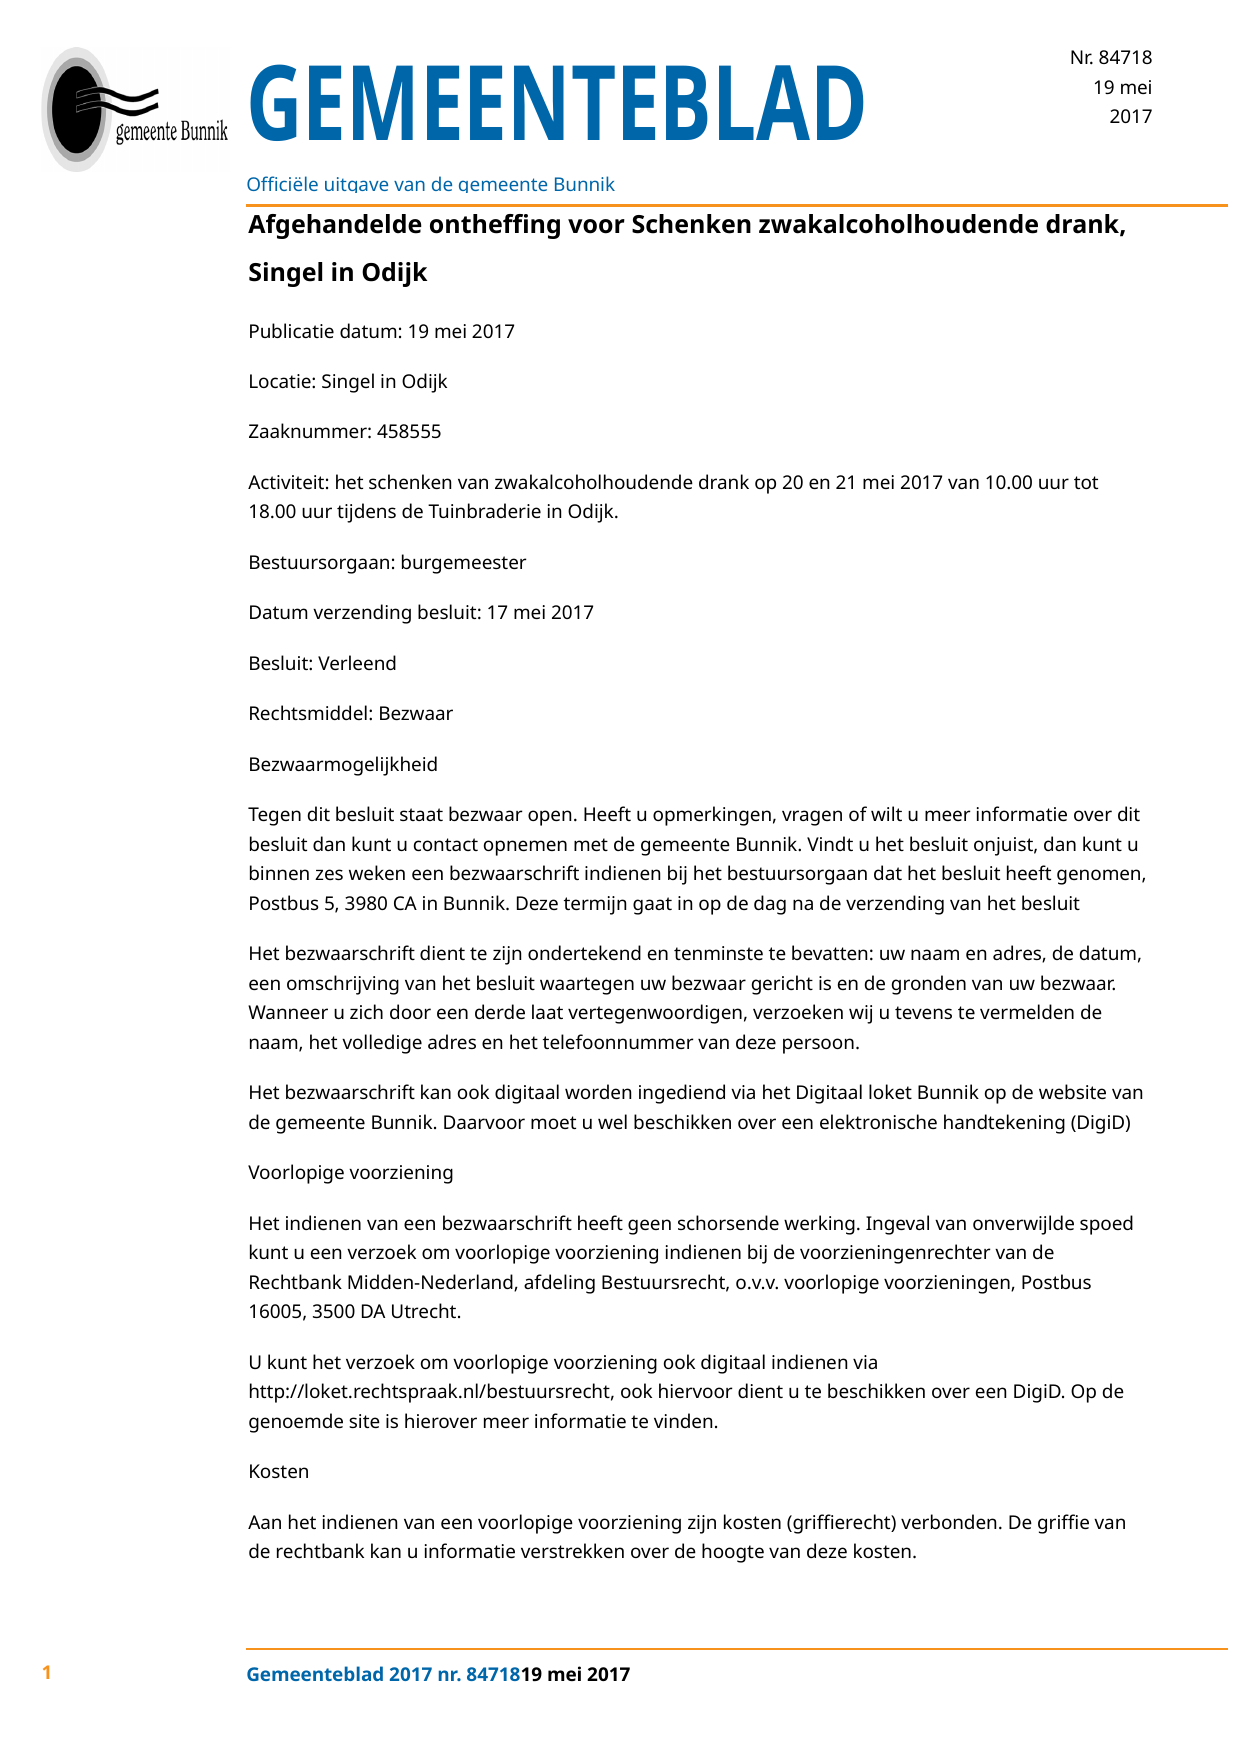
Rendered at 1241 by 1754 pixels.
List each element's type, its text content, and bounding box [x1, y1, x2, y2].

text Tegen dit besluit staat bezwaar open. Heeft u opmerkingen, vragen of wilt u meer informatie over dit besluit dan kunt u contact opnemen met de gemeente Bunnik. Vindt u het besluit onjuist, dan kunt u binnen zes weken een bezwaarschrift indienen bij het bestuursorgaan dat het besluit heeft genomen, Postbus 5, 3980 CA in Bunnik. Deze termijn gaat in op de dag na de verzending van het besluit [248, 801, 1152, 916]
text Bestuursorgaan: burgemeester [248, 549, 1152, 575]
text Datum verzending besluit: 17 mei 2017 [248, 599, 1152, 625]
text Het bezwaarschrift dient te zijn ondertekend en tenminste te bevatten: uw naam en adres, de datum, een omschrijving van het besluit waartegen uw bezwaar gericht is en de gronden van uw bezwaar. Wanneer u zich door een derde laat vertegenwoordigen, verzoeken wij u tevens te vermelden de naam, het volledige adres en het telefoonnummer van deze persoon. [248, 940, 1152, 1055]
text Zaaknummer: 458555 [248, 419, 1152, 444]
text Voorlopige voorziening [248, 1159, 1152, 1185]
text Het indienen van een bezwaarschrift heeft geen schorsende werking. Ingeval van onverwijlde spoed kunt u een verzoek om voorlopige voorziening indienen bij de voorzieningenrechter van de Rechtbank Midden-Nederland, afdeling Bestuursrecht, o.v.v. voorlopige voorzieningen, Postbus 16005, 3500 DA Utrecht. [248, 1210, 1152, 1324]
text U kunt het verzoek om voorlopige voorziening ook digitaal indienen via http://loket.rechtspraak.nl/bestuursrecht, ook hiervoor dient u te beschikken over een DigiD. Op de genoemde site is hierover meer informatie te vinden. [248, 1349, 1152, 1434]
picture [41, 47, 231, 172]
text Het bezwaarschrift kan ook digitaal worden ingediend via het Digitaal loket Bunnik op de website van de gemeente Bunnik. Daarvoor moet u wel beschikken over een elektronische handtekening (DigiD) [248, 1079, 1152, 1135]
text Rechtsmiddel: Bezwaar [248, 700, 1152, 726]
text Locatie: Singel in Odijk [248, 368, 1152, 394]
text Publicatie datum: 19 mei 2017 [248, 318, 1152, 344]
text Besluit: Verleend [248, 650, 1152, 676]
text Bezwaarmogelijkheid [248, 751, 1152, 777]
text Activiteit: het schenken van zwakalcoholhoudende drank op 20 en 21 mei 2017 van 10.00 uur tot 18.00 uur tijdens de Tuinbraderie in Odijk. [248, 469, 1152, 524]
text Aan het indienen van een voorlopige voorziening zijn kosten (griffierecht) verbonden. De griffie van de rechtbank kan u informatie verstrekken over de hoogte van deze kosten. [248, 1509, 1152, 1564]
text Afgehandelde ontheffing voor Schenken zwakalcoholhoudende drank, Singel in Odijk [248, 207, 1152, 288]
text Kosten [248, 1459, 1152, 1484]
